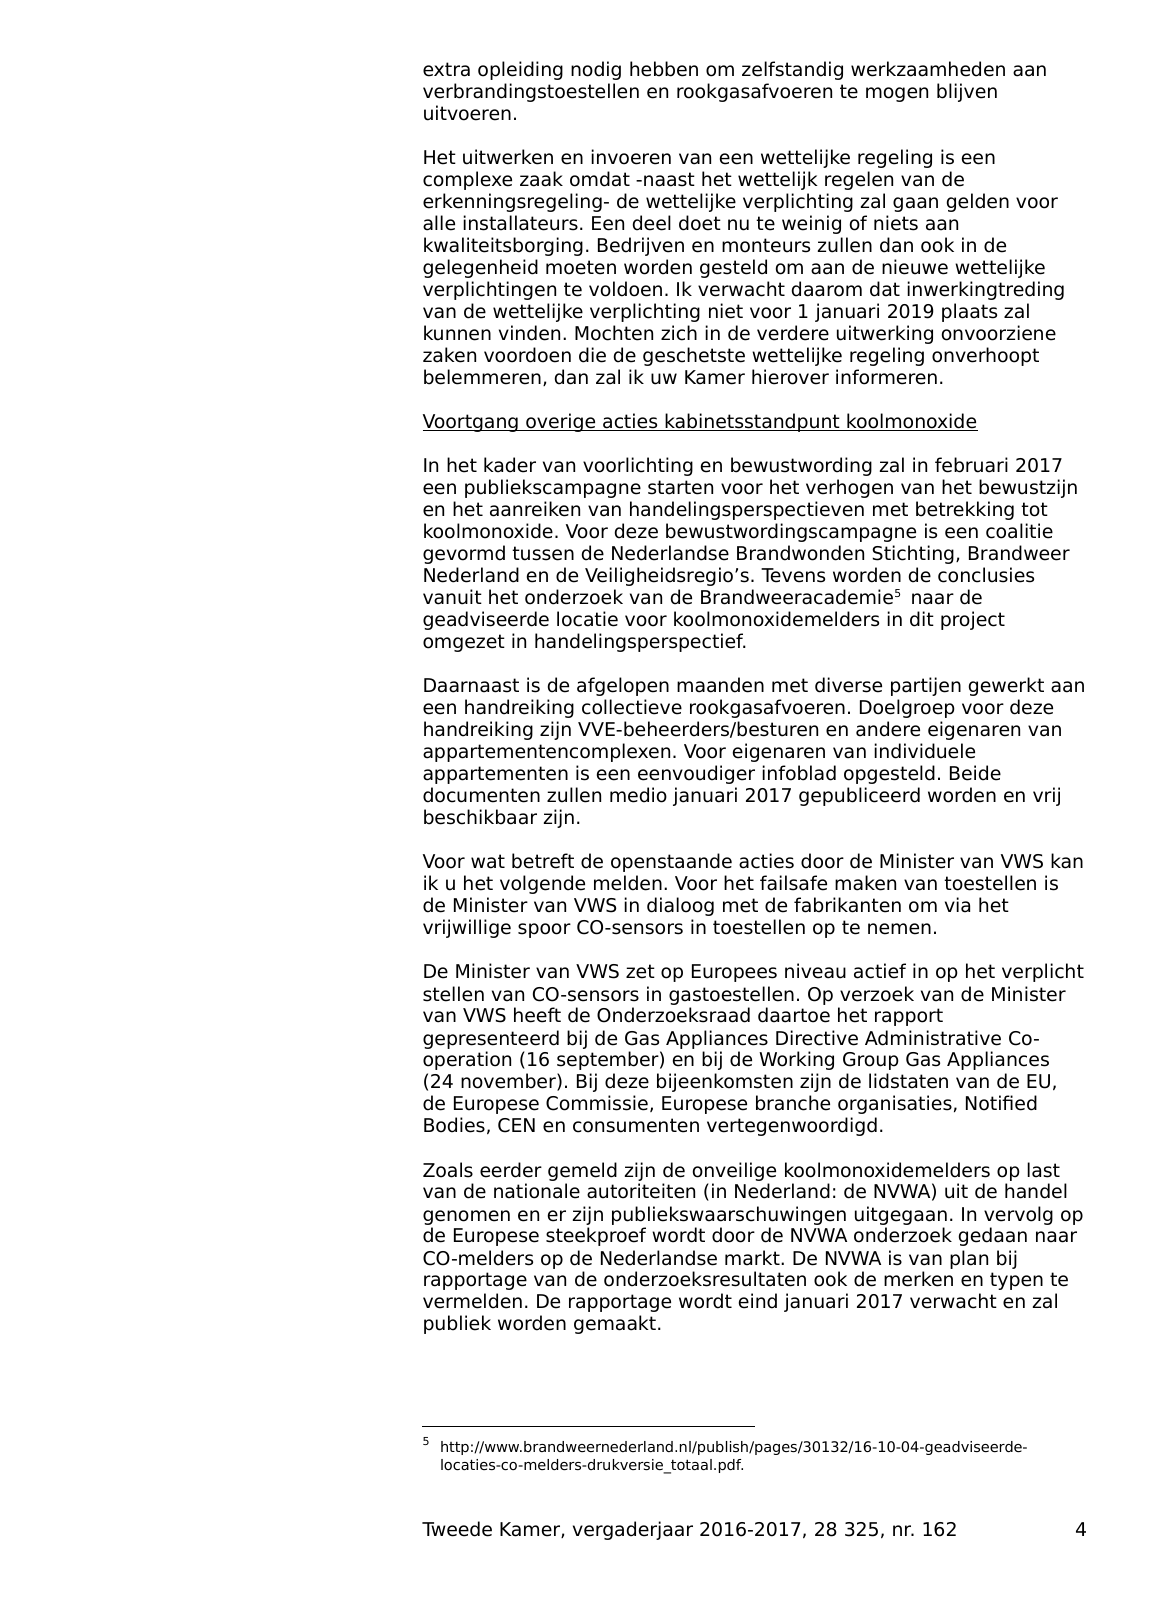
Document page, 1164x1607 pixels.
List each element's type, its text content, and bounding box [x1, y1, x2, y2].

text Zoals eerder gemeld zijn de onveilige koolmonoxidemelders op last van de nationale autoriteiten (in Nederland: de NVWA) uit de handel genomen en er zijn publiekswaarschuwingen uitgegaan. In vervolg op de Europese steekproef wordt door de NVWA onderzoek gedaan naar CO-melders op de Nederlandse markt. De NVWA is van plan bij rapportage van de onderzoeksresultaten ook de merken en typen te vermelden. De rapportage wordt eind januari 2017 verwacht en zal publiek worden gemaakt. [422, 1159, 1087, 1335]
text De Minister van VWS zet op Europees niveau actief in op het verplicht stellen van CO-sensors in gastoestellen. Op verzoek van de Minister van VWS heeft de Onderzoeksraad daartoe het rapport gepresenteerd bij de Gas Appliances Directive Administrative Co-operation (16 september) en bij de Working Group Gas Appliances (24 november). Bij deze bijeenkomsten zijn de lidstaten van de EU, de Europese Commissie, Europese branche organisaties, Notified Bodies, CEN en consumenten vertegenwoordigd. [422, 961, 1087, 1137]
text In het kader van voorlichting en bewustwording zal in februari 2017 een publiekscampagne starten voor het verhogen van het bewustzijn en het aanreiken van handelingsperspectieven met betrekking tot koolmonoxide. Voor deze bewustwordingscampagne is een coalitie gevormd tussen de Nederlandse Brandwonden Stichting, Brandweer Nederland en de Veiligheidsregio’s. Tevens worden de conclusies vanuit het onderzoek van de Brandweeracademie naar de geadviseerde locatie voor koolmonoxidemelders in dit project omgezet in handelingsperspectief. [422, 455, 1087, 653]
text extra opleiding nodig hebben om zelfstandig werkzaamheden aan verbrandingstoestellen en rookgasafvoeren te mogen blijven uitvoeren. [422, 59, 1087, 125]
text Daarnaast is de afgelopen maanden met diverse partijen gewerkt aan een handreiking collectieve rookgasafvoeren. Doelgroep voor deze handreiking zijn VVE-beheerders/besturen en andere eigenaren van appartementencomplexen. Voor eigenaren van individuele appartementen is een eenvoudiger infoblad opgesteld. Beide documenten zullen medio januari 2017 gepubliceerd worden en vrij beschikbaar zijn. [422, 675, 1087, 829]
text Voor wat betreft de openstaande acties door de Minister van VWS kan ik u het volgende melden. Voor het failsafe maken van toestellen is de Minister van VWS in dialoog met de fabrikanten om via het vrijwillige spoor CO-sensors in toestellen op te nemen. [422, 851, 1087, 939]
text Het uitwerken en invoeren van een wettelijke regeling is een complexe zaak omdat -naast het wettelijk regelen van de erkenningsregeling- de wettelijke verplichting zal gaan gelden voor alle installateurs. Een deel doet nu te weinig of niets aan kwaliteitsborging. Bedrijven en monteurs zullen dan ook in de gelegenheid moeten worden gesteld om aan de nieuwe wettelijke verplichtingen te voldoen. Ik verwacht daarom dat inwerkingtreding van de wettelijke verplichting niet voor 1 januari 2019 plaats zal kunnen vinden. Mochten zich in de verdere uitwerking onvoorziene zaken voordoen die de geschetste wettelijke regeling onverhoopt belemmeren, dan zal ik uw Kamer hierover informeren. [422, 147, 1087, 389]
text http://www.brandweernederland.nl/publish/pages/30132/16-10-04-geadviseerde-locaties-co-melders-drukversie_totaal.pdf. [422, 1435, 1087, 1474]
subtitle Voortgang overige acties kabinetsstandpunt koolmonoxide [422, 411, 1087, 433]
